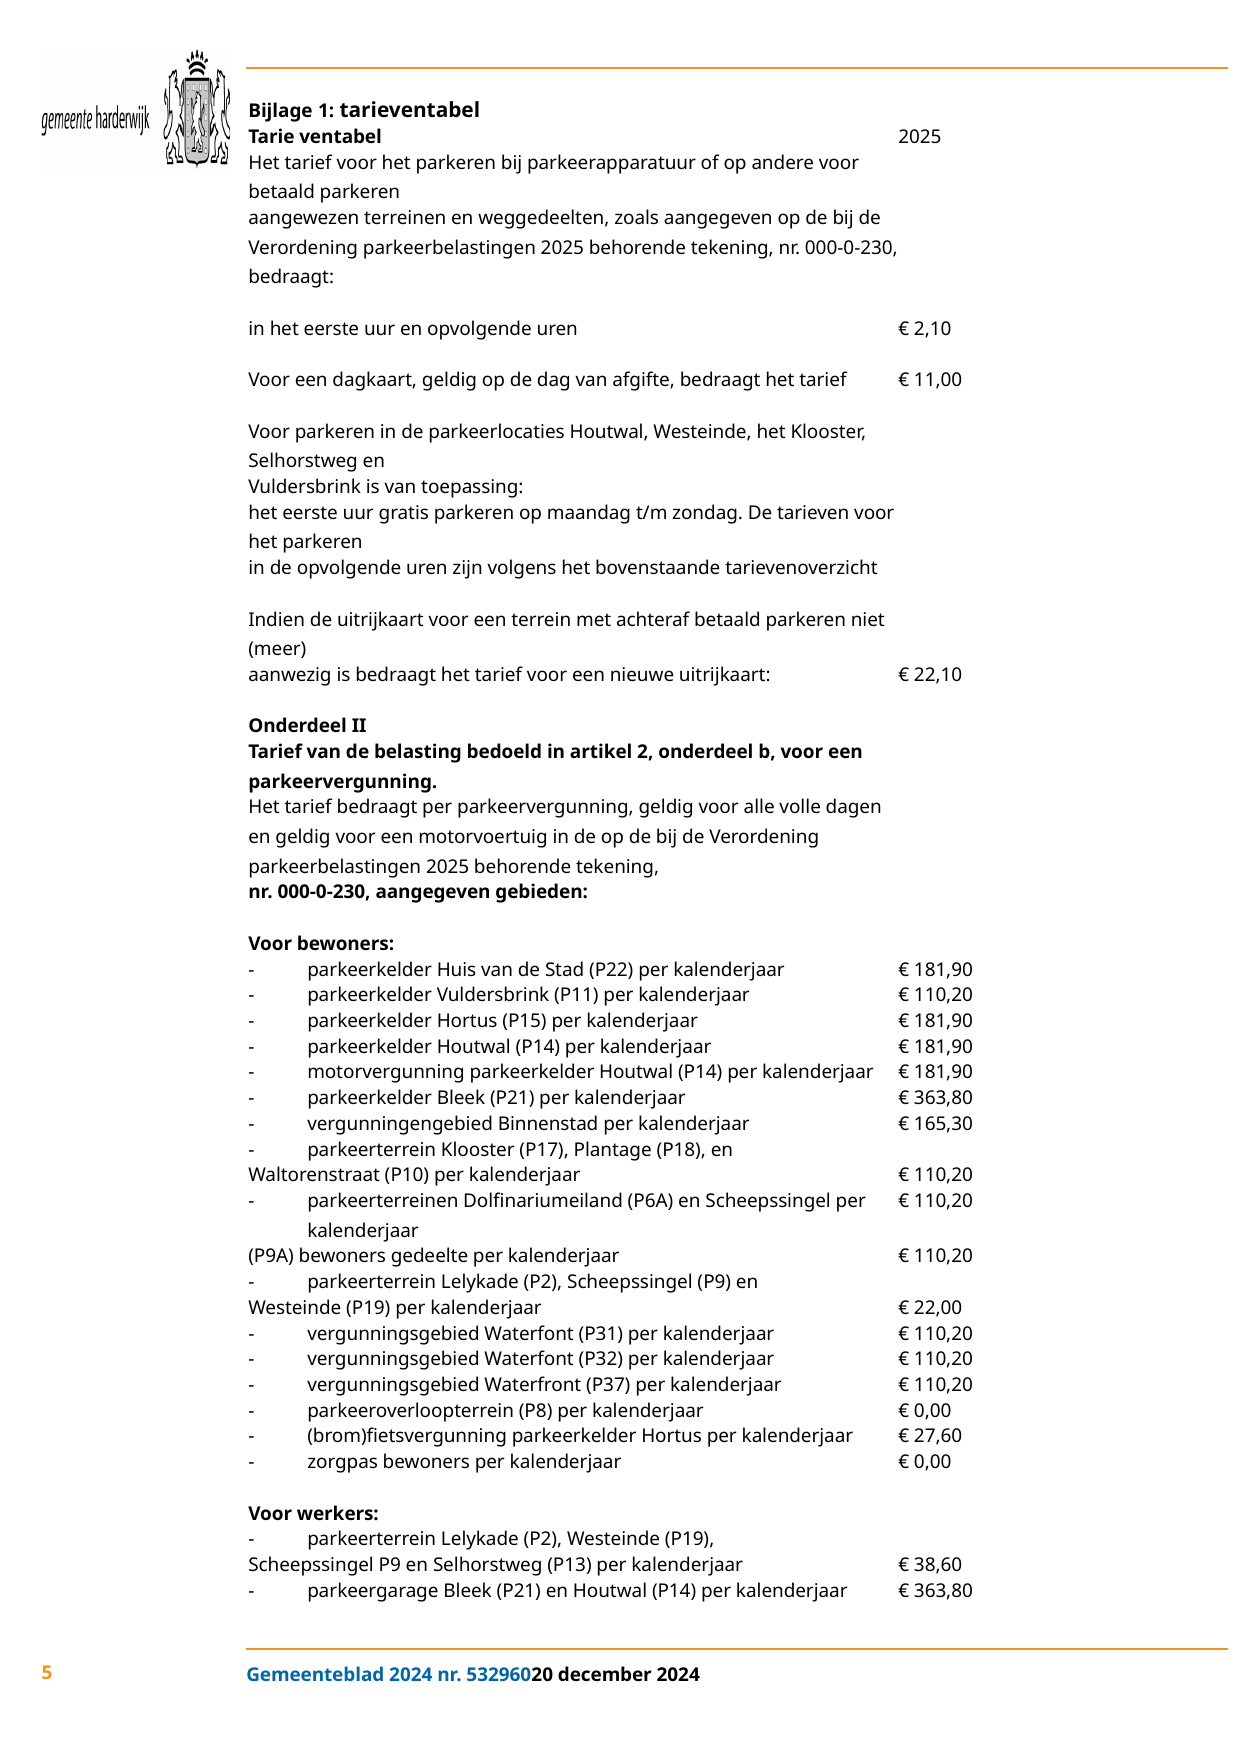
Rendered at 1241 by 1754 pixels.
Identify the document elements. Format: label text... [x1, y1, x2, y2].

table_cell Westeinde (P19) per kalenderjaar [248, 1294, 898, 1320]
table_cell parkeerterrein Klooster (P17), Plantage (P18), en [248, 1136, 898, 1162]
table_cell Voor parkeren in de parkeerlocaties Houtwal, Westeinde, het Klooster, Selhorstweg en [248, 418, 898, 473]
table_header 2025 [898, 124, 1152, 149]
table_cell € 110,20 [898, 1243, 1152, 1268]
table_cell Voor bewoners: [248, 930, 898, 956]
table_cell € 0,00 [898, 1397, 1152, 1423]
table_cell [898, 580, 1152, 606]
table_cell [898, 289, 1152, 315]
table_cell [898, 205, 1152, 289]
table_cell [898, 930, 1152, 956]
table_cell parkeerterrein Lelykade (P2), Westeinde (P19), [248, 1526, 898, 1551]
table_cell [898, 1136, 1152, 1162]
table_cell parkeerkelder Vuldersbrink (P11) per kalenderjaar [248, 981, 898, 1007]
table_cell aanwezig is bedraagt het tarief voor een nieuwe uitrijkaart: [248, 661, 898, 687]
table_cell € 27,60 [898, 1423, 1152, 1448]
table_cell vergunningsgebied Waterfront (P37) per kalenderjaar [248, 1371, 898, 1397]
table_cell [898, 554, 1152, 580]
table_cell (brom)fietsvergunning parkeerkelder Hortus per kalenderjaar [248, 1423, 898, 1448]
table_cell € 110,20 [898, 1162, 1152, 1187]
table_cell € 181,90 [898, 1059, 1152, 1084]
table_header Tarie ventabel [248, 124, 898, 149]
table_cell [248, 580, 898, 606]
table_cell € 22,10 [898, 661, 1152, 687]
table_cell Scheepssingel P9 en Selhorstweg (P13) per kalenderjaar [248, 1551, 898, 1577]
table_cell parkeerkelder Bleek (P21) per kalenderjaar [248, 1084, 898, 1110]
table_cell (P9A) bewoners gedeelte per kalenderjaar [248, 1243, 898, 1268]
table_cell € 181,90 [898, 1007, 1152, 1033]
table_cell parkeergarage Bleek (P21) en Houtwal (P14) per kalenderjaar [248, 1577, 898, 1603]
table_cell parkeeroverloopterrein (P8) per kalenderjaar [248, 1397, 898, 1423]
table_cell Tarief van de belasting bedoeld in artikel 2, onderdeel b, voor een parkeervergunning. [248, 738, 898, 794]
table_cell in het eerste uur en opvolgende uren [248, 315, 898, 341]
table_cell € 11,00 [898, 367, 1152, 392]
table_cell € 165,30 [898, 1110, 1152, 1136]
table_cell vergunningsgebied Waterfont (P32) per kalenderjaar [248, 1346, 898, 1371]
table_cell [248, 341, 898, 367]
table_cell [248, 904, 898, 930]
table_cell € 363,80 [898, 1577, 1152, 1603]
table_cell [248, 687, 898, 713]
table_cell € 110,20 [898, 1346, 1152, 1371]
table_cell € 110,20 [898, 1320, 1152, 1346]
table_cell parkeerkelder Houtwal (P14) per kalenderjaar [248, 1033, 898, 1059]
table_cell parkeerterrein Lelykade (P2), Scheepssingel (P9) en [248, 1268, 898, 1294]
table_cell parkeerkelder Huis van de Stad (P22) per kalenderjaar [248, 956, 898, 981]
table_cell parkeerterreinen Dolfinariumeiland (P6A) en Scheepssingel per kalenderjaar [248, 1187, 898, 1243]
table_cell [898, 1474, 1152, 1500]
table_cell [898, 794, 1152, 878]
table_cell € 110,20 [898, 1187, 1152, 1243]
table_cell [898, 418, 1152, 473]
table_cell zorgpas bewoners per kalenderjaar [248, 1449, 898, 1474]
table_cell [898, 606, 1152, 661]
table_cell Voor werkers: [248, 1500, 898, 1526]
table_cell Het tarief voor het parkeren bij parkeerapparatuur of op andere voor betaald parkeren [248, 149, 898, 204]
table_cell [898, 149, 1152, 204]
table_cell in de opvolgende uren zijn volgens het bovenstaande tarievenoverzicht [248, 554, 898, 580]
table_cell € 110,20 [898, 1371, 1152, 1397]
table_cell [248, 392, 898, 418]
table_cell [898, 713, 1152, 738]
table_cell motorvergunning parkeerkelder Houtwal (P14) per kalenderjaar [248, 1059, 898, 1084]
table_cell € 181,90 [898, 956, 1152, 981]
table_cell € 181,90 [898, 1033, 1152, 1059]
table_cell [898, 1500, 1152, 1526]
table_cell [898, 1268, 1152, 1294]
table_cell [248, 289, 898, 315]
picture [41, 47, 231, 172]
table_cell Waltorenstraat (P10) per kalenderjaar [248, 1162, 898, 1187]
table_cell € 0,00 [898, 1449, 1152, 1474]
table_cell vergunningsgebied Waterfont (P31) per kalenderjaar [248, 1320, 898, 1346]
table_cell € 38,60 [898, 1551, 1152, 1577]
table_cell € 363,80 [898, 1084, 1152, 1110]
table_cell € 110,20 [898, 981, 1152, 1007]
table_cell € 2,10 [898, 315, 1152, 341]
table_cell [248, 1474, 898, 1500]
table_cell [898, 904, 1152, 930]
table_cell vergunningengebied Binnenstad per kalenderjaar [248, 1110, 898, 1136]
table_cell Voor een dagkaart, geldig op de dag van afgifte, bedraagt het tarief [248, 367, 898, 392]
table_cell het eerste uur gratis parkeren op maandag t/m zondag. De tarieven voor het parkeren [248, 499, 898, 554]
table_cell Indien de uitrijkaart voor een terrein met achteraf betaald parkeren niet (meer) [248, 606, 898, 661]
text Bijlage 1: tarieventabel [248, 95, 1152, 123]
table_cell parkeerkelder Hortus (P15) per kalenderjaar [248, 1007, 898, 1033]
table_cell Vuldersbrink is van toepassing: [248, 473, 898, 499]
table_cell [898, 687, 1152, 713]
table_cell Het tarief bedraagt per parkeervergunning, geldig voor alle volle dagen en geldig voor een motorvoertuig in de op de bij de Verordening parkeerbelastingen 2025 behorende tekening, [248, 794, 898, 878]
table_cell Onderdeel II [248, 713, 898, 738]
table_cell € 22,00 [898, 1294, 1152, 1320]
table_cell nr. 000-0-230, aangegeven gebieden: [248, 879, 898, 904]
table_cell [898, 738, 1152, 794]
table_cell aangewezen terreinen en weggedeelten, zoals aangegeven op de bij de Verordening parkeerbelastingen 2025 behorende tekening, nr. 000-0-230, bedraagt: [248, 205, 898, 289]
table_cell [898, 879, 1152, 904]
table_cell [898, 499, 1152, 554]
table_cell [898, 473, 1152, 499]
table_cell [898, 1526, 1152, 1551]
table_cell [898, 341, 1152, 367]
table_cell [898, 392, 1152, 418]
